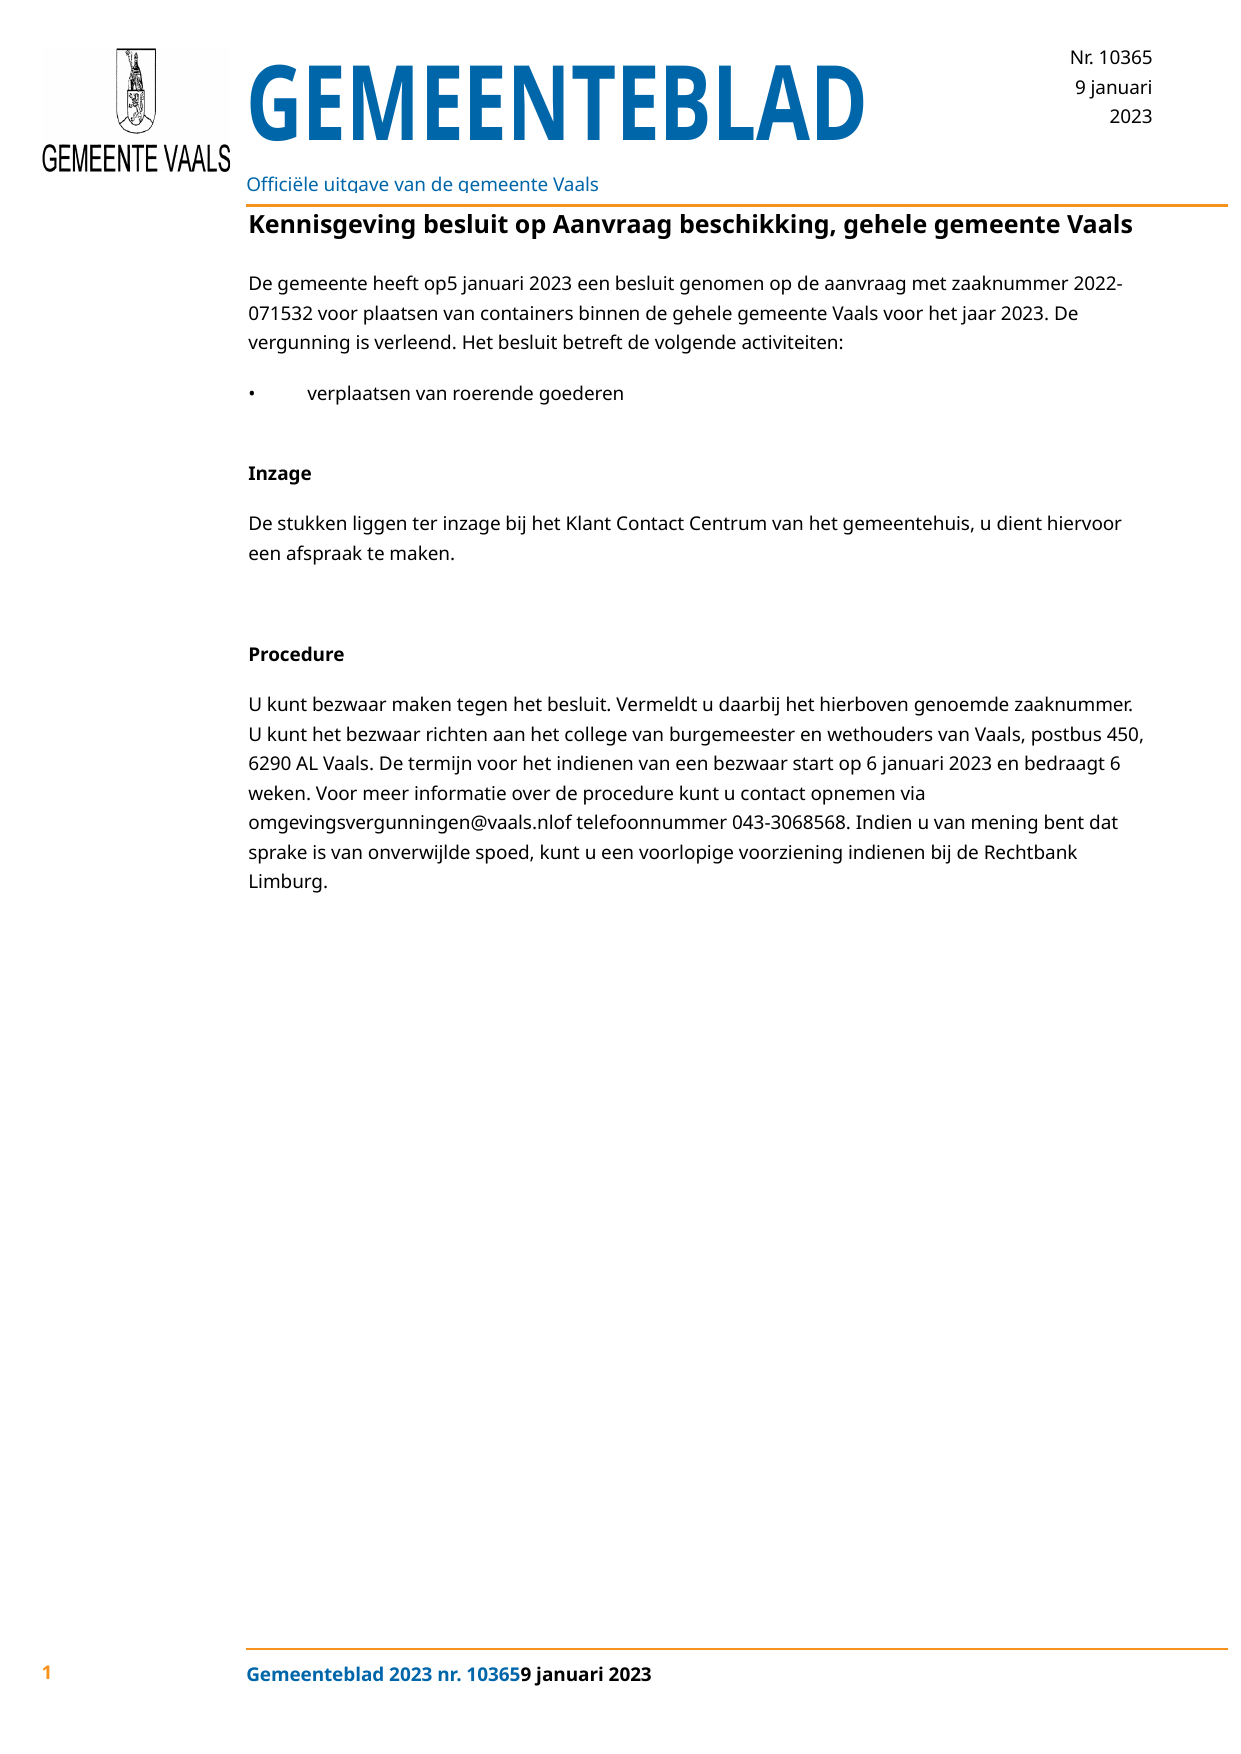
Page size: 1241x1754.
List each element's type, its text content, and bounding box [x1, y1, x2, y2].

text De stukken liggen ter inzage bij het Klant Contact Centrum van het gemeentehuis, u dient hiervoor een afspraak te maken. [248, 510, 1152, 566]
text Inzage [248, 460, 1152, 486]
text Kennisgeving besluit op Aanvraag beschikking, gehele gemeente Vaals [248, 207, 1152, 241]
list verplaatsen van roerende goederen [248, 380, 1152, 406]
picture [41, 47, 231, 172]
text De gemeente heeft op5 januari 2023 een besluit genomen op de aanvraag met zaaknummer 2022-071532 voor plaatsen van containers binnen de gehele gemeente Vaals voor het jaar 2023. De vergunning is verleend. Het besluit betreft de volgende activiteiten: [248, 270, 1152, 355]
text Procedure [248, 641, 1152, 666]
text U kunt bezwaar maken tegen het besluit. Vermeldt u daarbij het hierboven genoemde zaaknummer. U kunt het bezwaar richten aan het college van burgemeester en wethouders van Vaals, postbus 450, 6290 AL Vaals. De termijn voor het indienen van een bezwaar start op 6 januari 2023 en bedraagt 6 weken. Voor meer informatie over de procedure kunt u contact opnemen via omgevingsvergunningen@vaals.nlof telefoonnummer 043-3068568. Indien u van mening bent dat sprake is van onverwijlde spoed, kunt u een voorlopige voorziening indienen bij de Rechtbank Limburg. [248, 691, 1152, 894]
